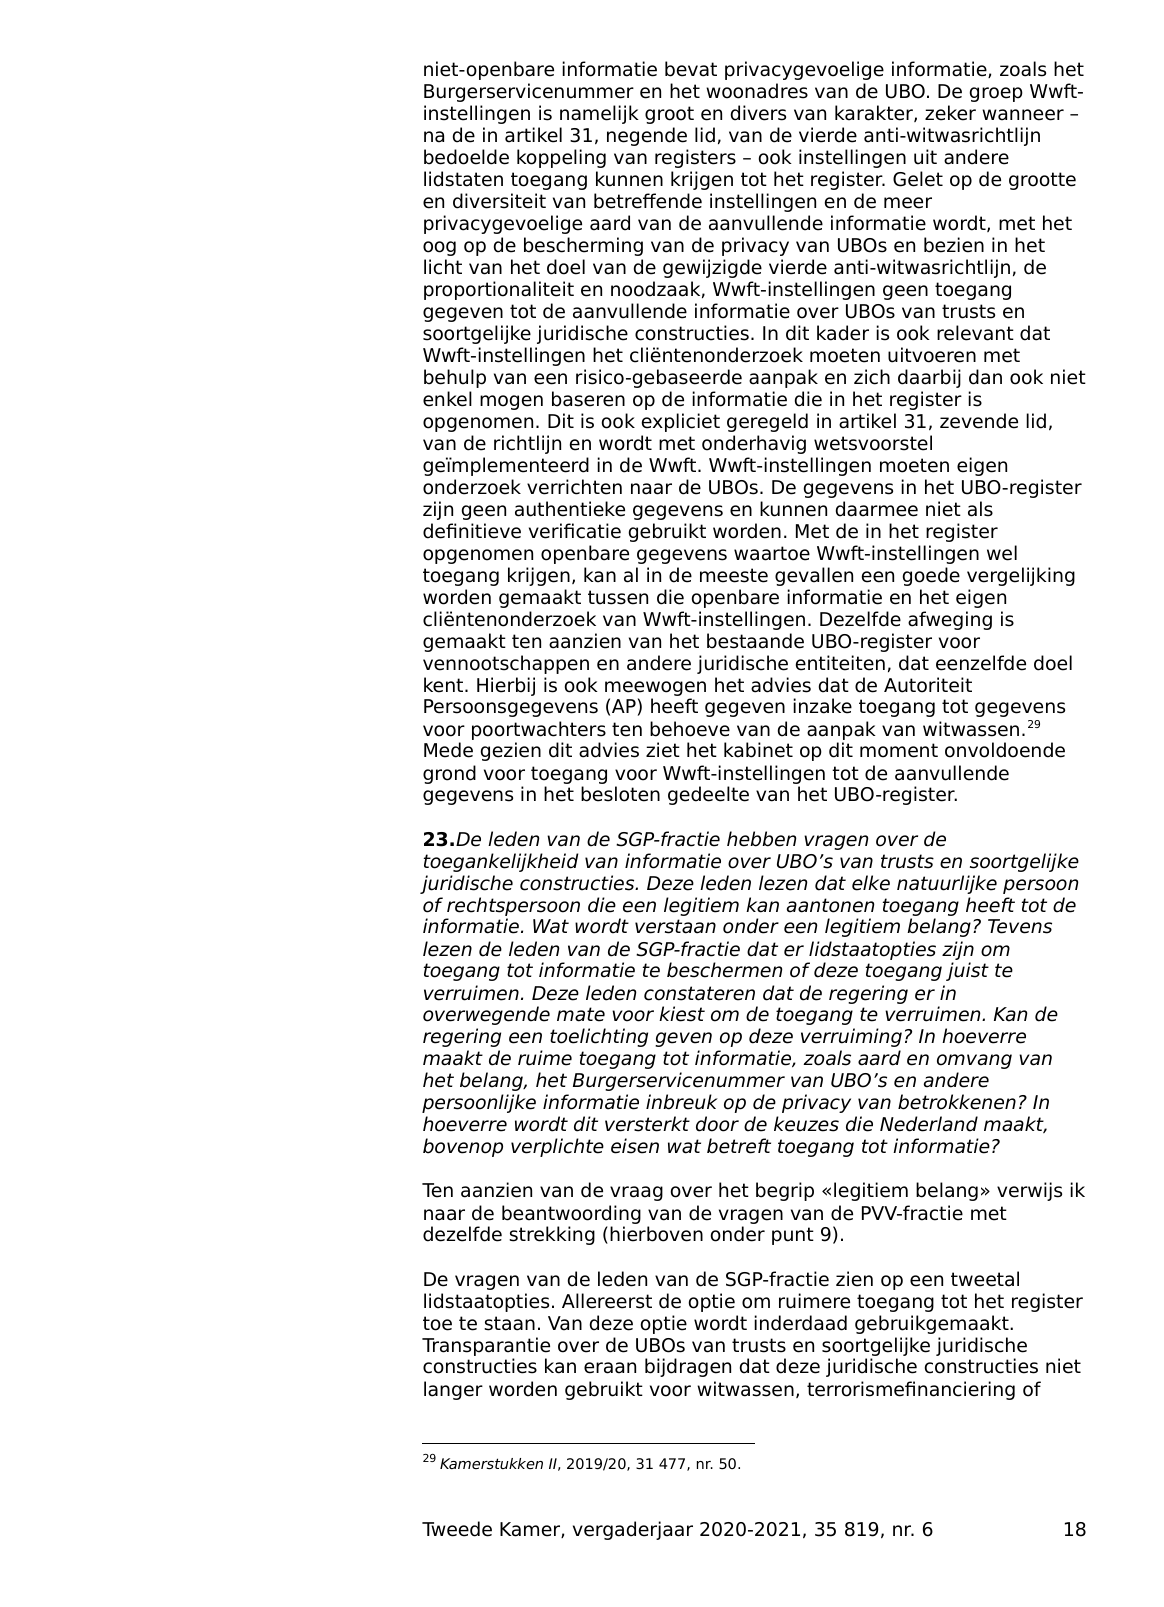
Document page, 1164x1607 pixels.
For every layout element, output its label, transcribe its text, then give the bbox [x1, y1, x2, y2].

text Kamerstukken II, 2019/20, 31 477, nr. 50. [422, 1452, 1087, 1474]
text De vragen van de leden van de SGP-fractie zien op een tweetal lidstaatopties. Allereerst de optie om ruimere toegang tot het register toe te staan. Van deze optie wordt inderdaad gebruikgemaakt. Transparantie over de UBOs van trusts en soortgelijke juridische constructies kan eraan bijdragen dat deze juridische constructies niet langer worden gebruikt voor witwassen, terrorismefinanciering of [422, 1268, 1087, 1400]
text Ten aanzien van de vraag over het begrip «legitiem belang» verwijs ik naar de beantwoording van de vragen van de PVV-fractie met dezelfde strekking (hierboven onder punt 9). [422, 1180, 1087, 1246]
text 23.De leden van de SGP-fractie hebben vragen over de toegankelijkheid van informatie over UBO’s van trusts en soortgelijke juridische constructies. Deze leden lezen dat elke natuurlijke persoon of rechtspersoon die een legitiem kan aantonen toegang heeft tot de informatie. Wat wordt verstaan onder een legitiem belang? Tevens lezen de leden van de SGP-fractie dat er lidstaatopties zijn om toegang tot informatie te beschermen of deze toegang juist te verruimen. Deze leden constateren dat de regering er in overwegende mate voor kiest om de toegang te verruimen. Kan de regering een toelichting geven op deze verruiming? In hoeverre maakt de ruime toegang tot informatie, zoals aard en omvang van het belang, het Burgerservicenummer van UBO’s en andere persoonlijke informatie inbreuk op de privacy van betrokkenen? In hoeverre wordt dit versterkt door de keuzes die Nederland maakt, bovenop verplichte eisen wat betreft toegang tot informatie? [422, 828, 1087, 1158]
text niet-openbare informatie bevat privacygevoelige informatie, zoals het Burgerservicenummer en het woonadres van de UBO. De groep Wwft-instellingen is namelijk groot en divers van karakter, zeker wanneer – na de in artikel 31, negende lid, van de vierde anti-witwasrichtlijn bedoelde koppeling van registers – ook instellingen uit andere lidstaten toegang kunnen krijgen tot het register. Gelet op de grootte en diversiteit van betreffende instellingen en de meer privacygevoelige aard van de aanvullende informatie wordt, met het oog op de bescherming van de privacy van UBOs en bezien in het licht van het doel van de gewijzigde vierde anti-witwasrichtlijn, de proportionaliteit en noodzaak, Wwft-instellingen geen toegang gegeven tot de aanvullende informatie over UBOs van trusts en soortgelijke juridische constructies. In dit kader is ook relevant dat Wwft-instellingen het cliëntenonderzoek moeten uitvoeren met behulp van een risico-gebaseerde aanpak en zich daarbij dan ook niet enkel mogen baseren op de informatie die in het register is opgenomen. Dit is ook expliciet geregeld in artikel 31, zevende lid, van de richtlijn en wordt met onderhavig wetsvoorstel geïmplementeerd in de Wwft. Wwft-instellingen moeten eigen onderzoek verrichten naar de UBOs. De gegevens in het UBO-register zijn geen authentieke gegevens en kunnen daarmee niet als definitieve verificatie gebruikt worden. Met de in het register opgenomen openbare gegevens waartoe Wwft-instellingen wel toegang krijgen, kan al in de meeste gevallen een goede vergelijking worden gemaakt tussen die openbare informatie en het eigen cliëntenonderzoek van Wwft-instellingen. Dezelfde afweging is gemaakt ten aanzien van het bestaande UBO-register voor vennootschappen en andere juridische entiteiten, dat eenzelfde doel kent. Hierbij is ook meewogen het advies dat de Autoriteit Persoonsgegevens (AP) heeft gegeven inzake toegang tot gegevens voor poortwachters ten behoeve van de aanpak van witwassen. Mede gezien dit advies ziet het kabinet op dit moment onvoldoende grond voor toegang voor Wwft-instellingen tot de aanvullende gegevens in het besloten gedeelte van het UBO-register. [422, 59, 1087, 806]
